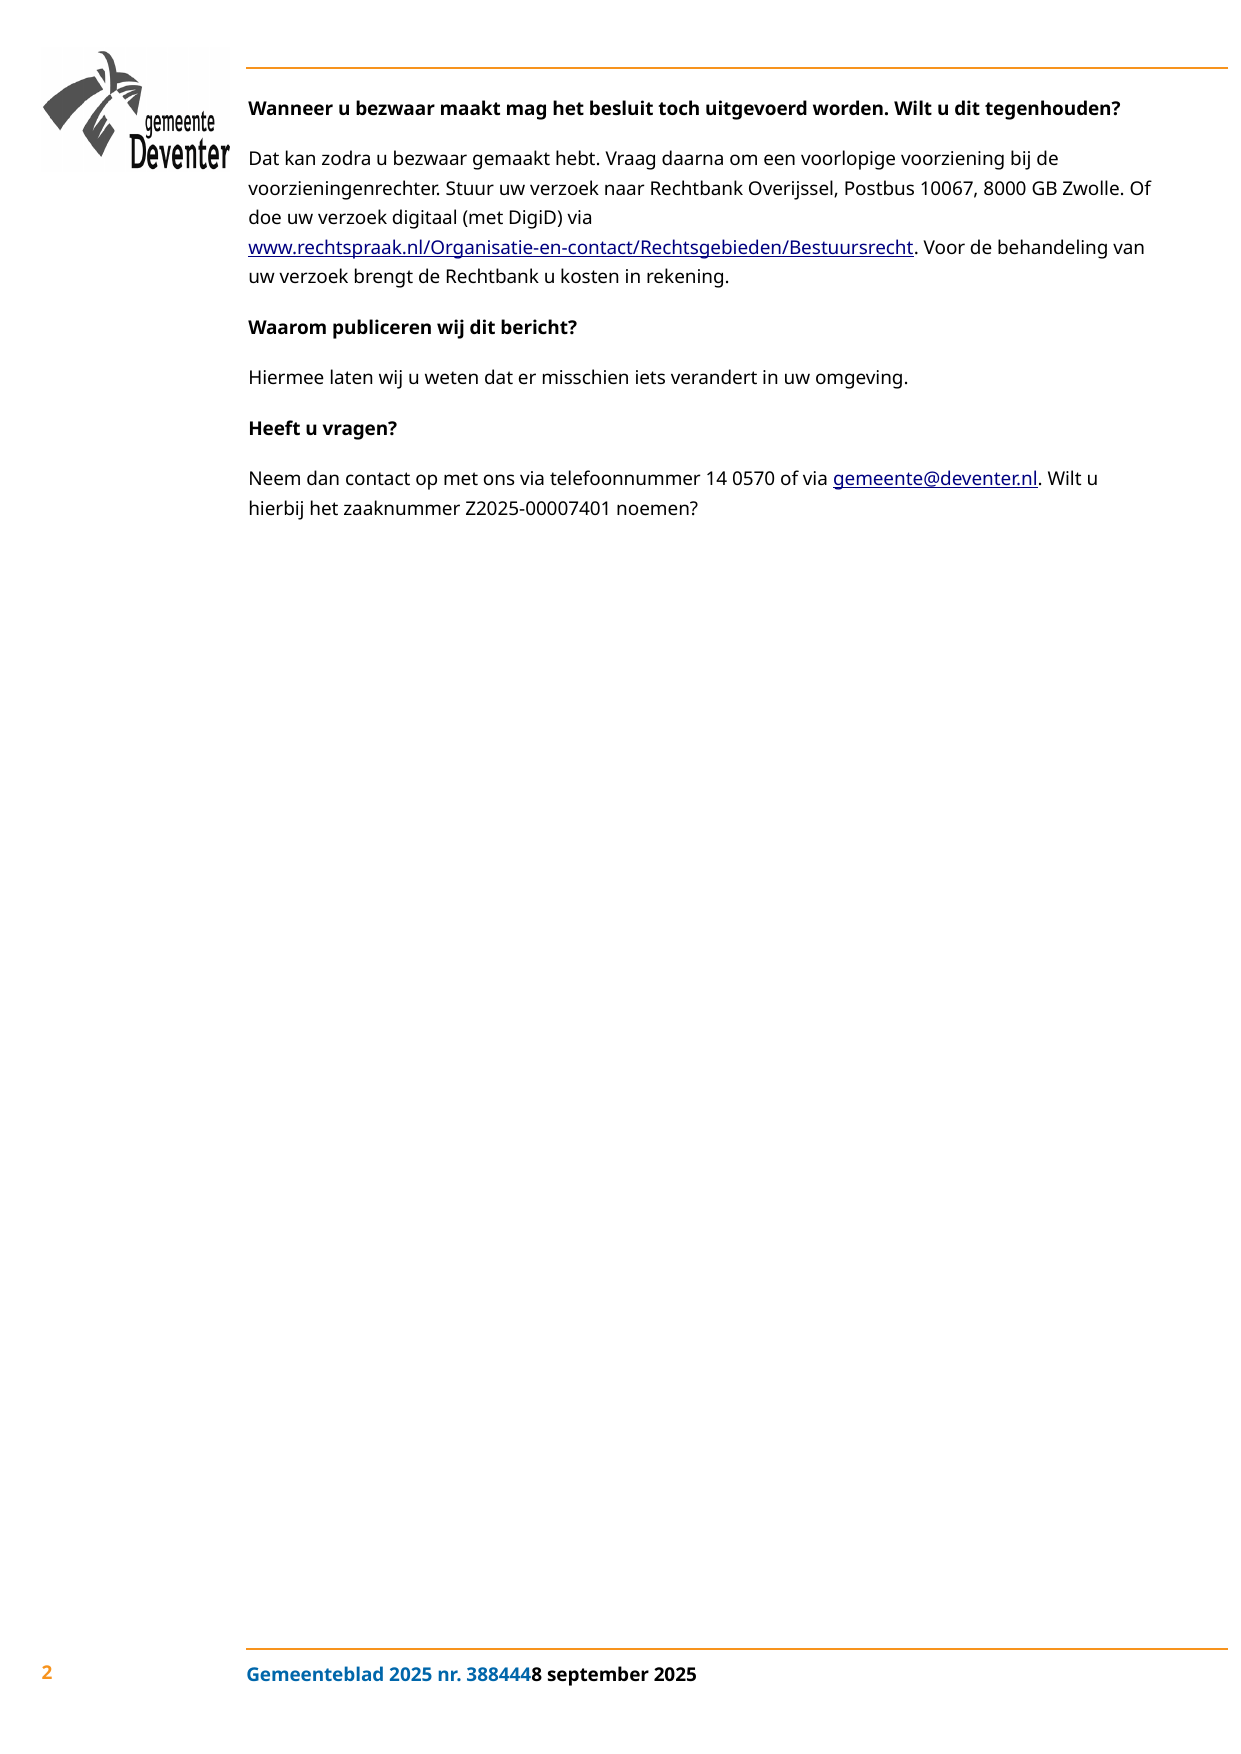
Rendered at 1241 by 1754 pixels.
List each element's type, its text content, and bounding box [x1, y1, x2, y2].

text Wanneer u bezwaar maakt mag het besluit toch uitgevoerd worden. Wilt u dit tegenhouden? [248, 95, 1152, 121]
text Waarom publiceren wij dit bericht? [248, 314, 1152, 340]
text Dat kan zodra u bezwaar gemaakt hebt. Vraag daarna om een voorlopige voorziening bij de voorzieningenrechter. Stuur uw verzoek naar Rechtbank Overijssel, Postbus 10067, 8000 GB Zwolle. Of doe uw verzoek digitaal (met DigiD) via www.rechtspraak.nl/Organisatie-en-contact/Rechtsgebieden/Bestuursrecht. Voor de behandeling van uw verzoek brengt de Rechtbank u kosten in rekening. [248, 145, 1152, 289]
text Heeft u vragen? [248, 415, 1152, 441]
picture [41, 47, 231, 172]
text Neem dan contact op met ons via telefoonnummer 14 0570 of via gemeente@deventer.nl. Wilt u hierbij het zaaknummer Z2025-00007401 noemen? [248, 465, 1152, 521]
text Hiermee laten wij u weten dat er misschien iets verandert in uw omgeving. [248, 364, 1152, 390]
